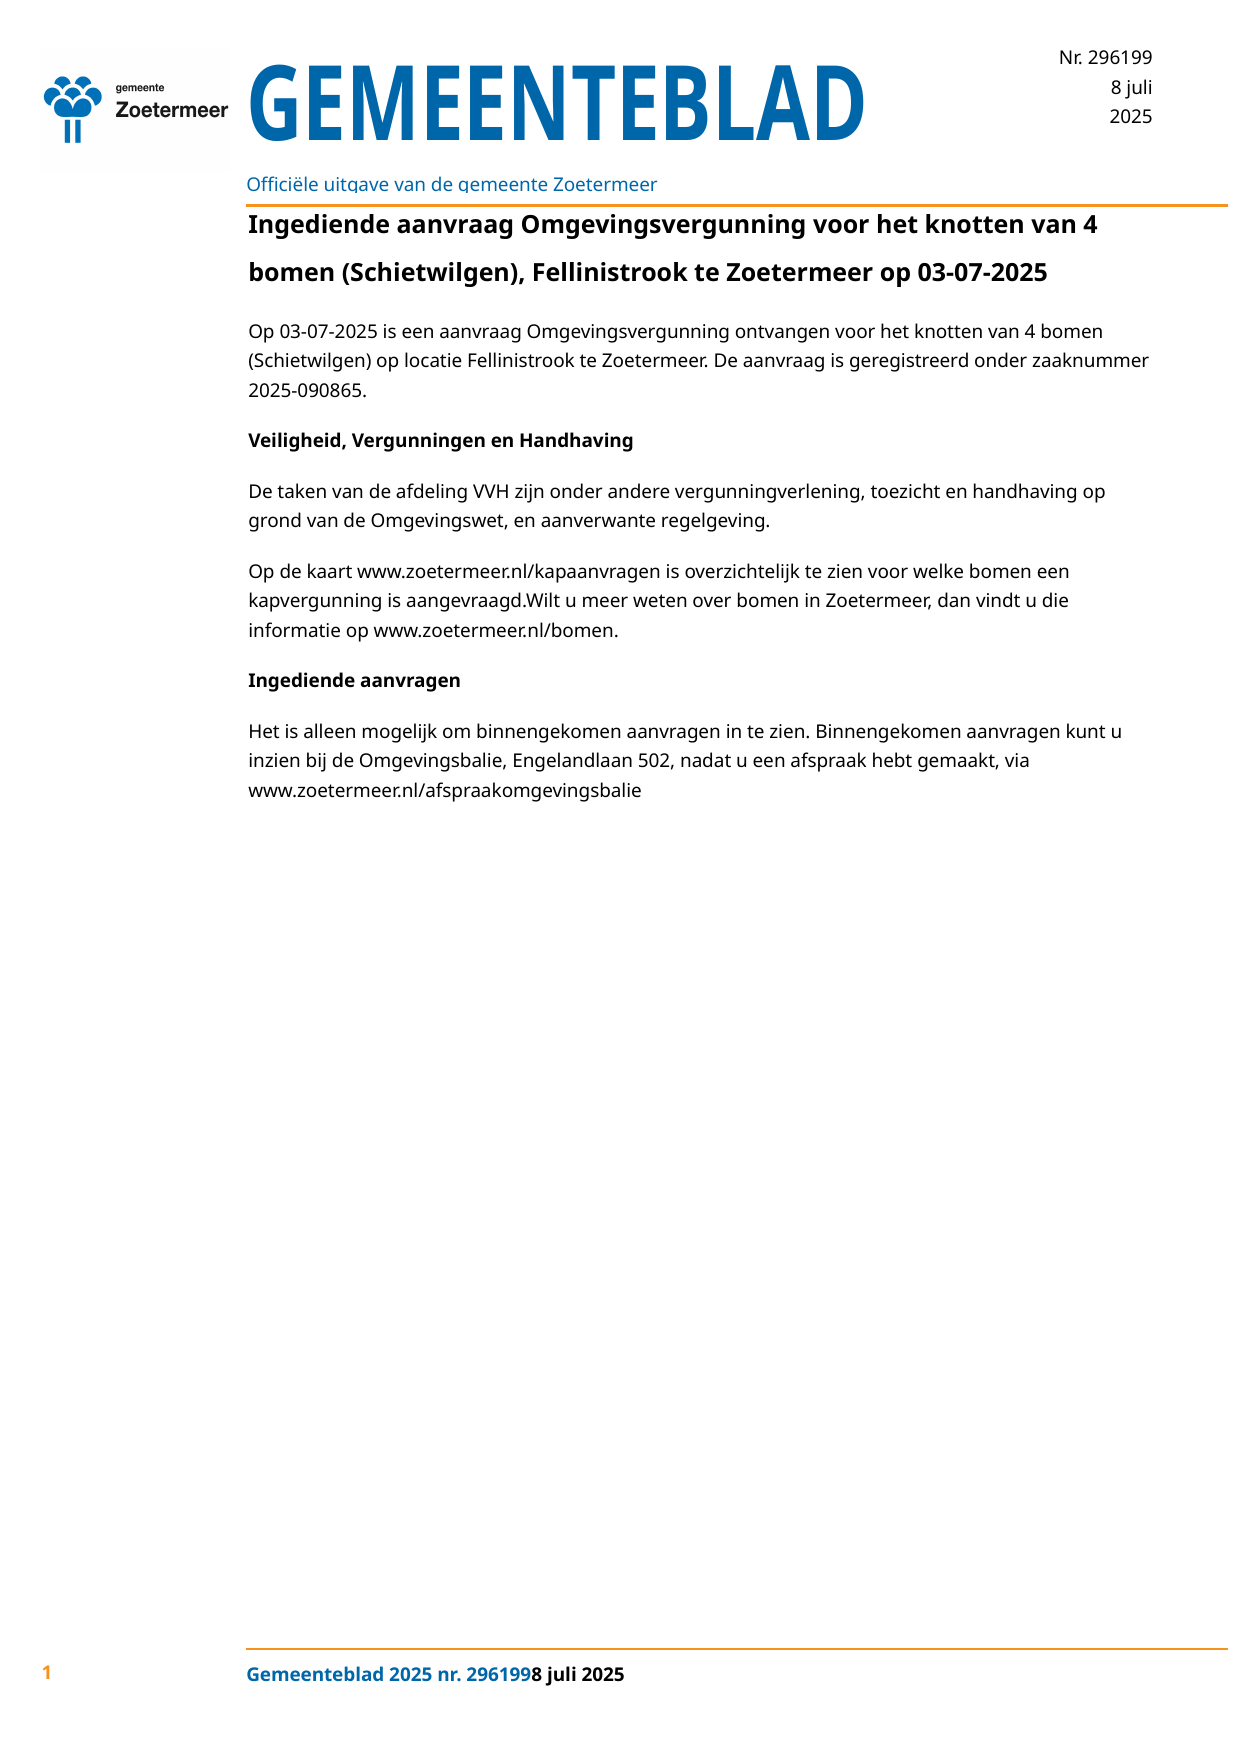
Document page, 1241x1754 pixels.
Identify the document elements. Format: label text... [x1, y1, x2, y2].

text Op de kaart www.zoetermeer.nl/kapaanvragen is overzichtelijk te zien voor welke bomen een kapvergunning is aangevraagd.Wilt u meer weten over bomen in Zoetermeer, dan vindt u die informatie op www.zoetermeer.nl/bomen. [248, 558, 1152, 643]
text Het is alleen mogelijk om binnengekomen aanvragen in te zien. Binnengekomen aanvragen kunt u inzien bij de Omgevingsbalie, Engelandlaan 502, nadat u een afspraak hebt gemaakt, via www.zoetermeer.nl/afspraakomgevingsbalie [248, 718, 1152, 803]
text Veiligheid, Vergunningen en Handhaving [248, 427, 1152, 453]
text De taken van de afdeling VVH zijn onder andere vergunningverlening, toezicht en handhaving op grond van de Omgevingswet, en aanverwante regelgeving. [248, 478, 1152, 533]
picture [41, 47, 231, 172]
text Ingediende aanvraag Omgevingsvergunning voor het knotten van 4 bomen (Schietwilgen), Fellinistrook te Zoetermeer op 03-07-2025 [248, 207, 1152, 288]
text Ingediende aanvragen [248, 667, 1152, 693]
text Op 03-07-2025 is een aanvraag Omgevingsvergunning ontvangen voor het knotten van 4 bomen (Schietwilgen) op locatie Fellinistrook te Zoetermeer. De aanvraag is geregistreerd onder zaaknummer 2025-090865. [248, 318, 1152, 403]
